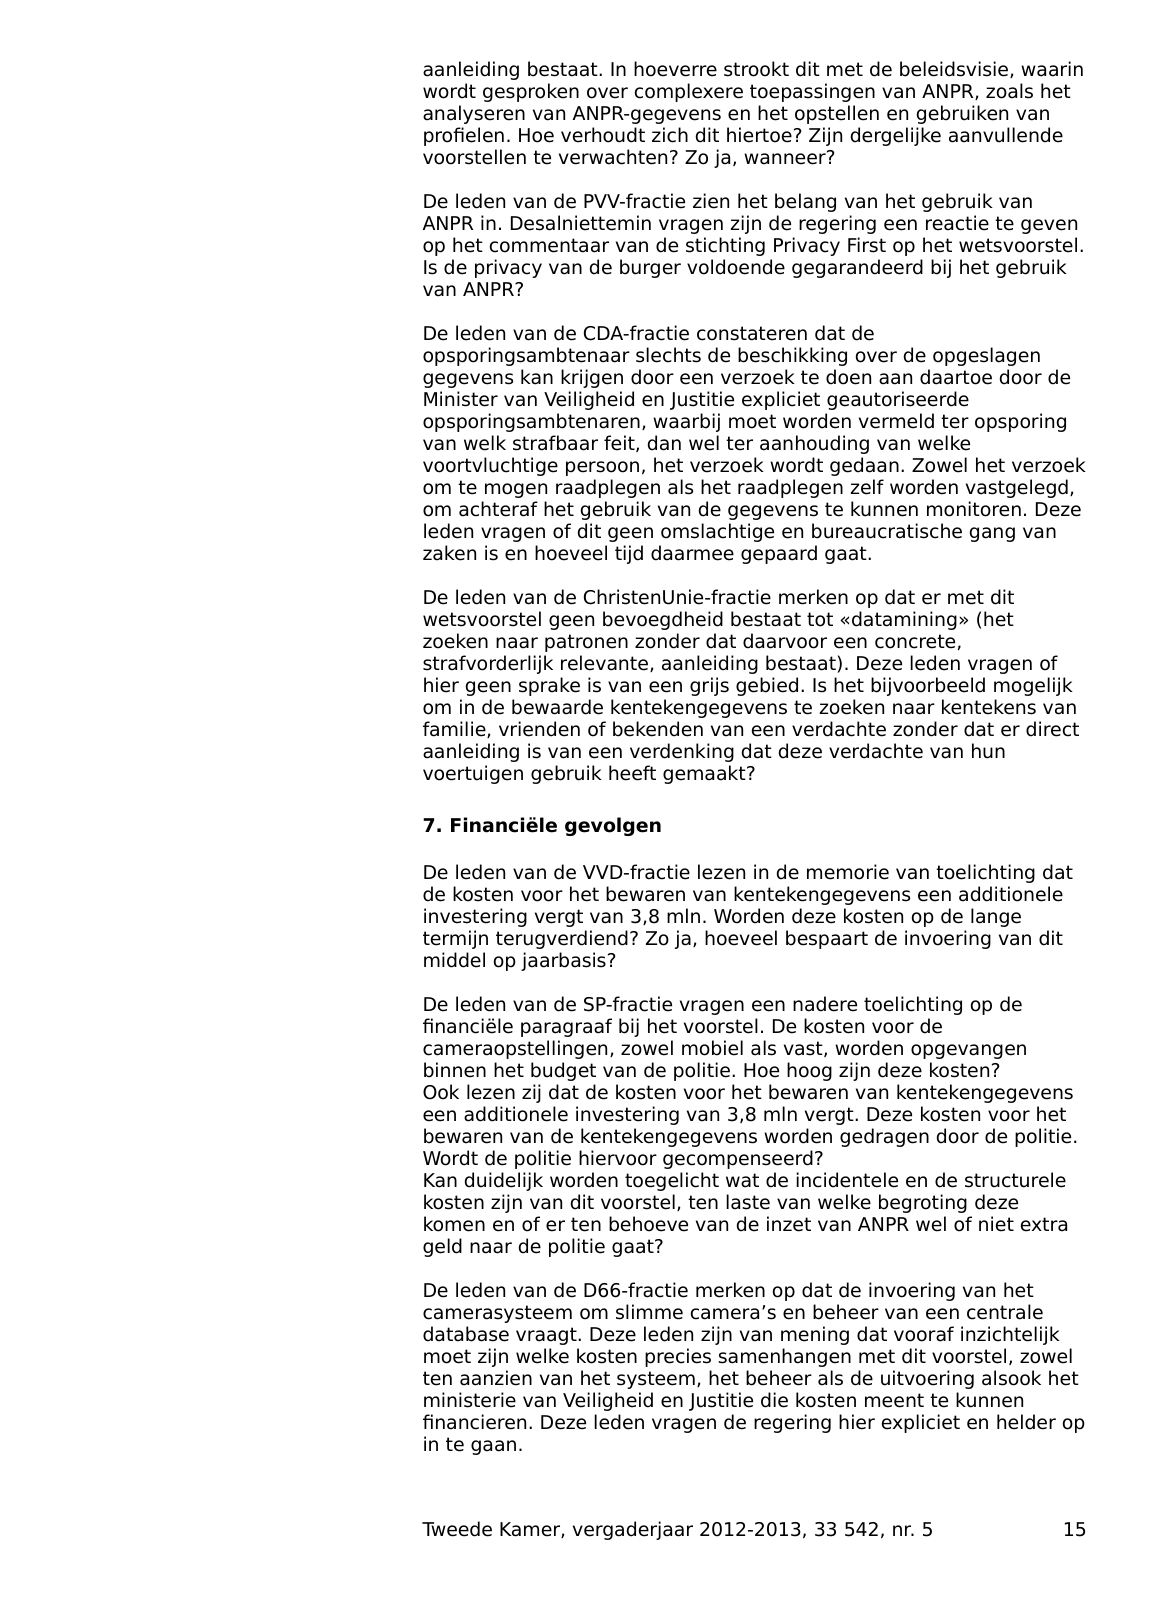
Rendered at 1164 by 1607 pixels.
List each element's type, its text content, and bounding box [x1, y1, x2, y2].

text Kan duidelijk worden toegelicht wat de incidentele en de structurele kosten zijn van dit voorstel, ten laste van welke begroting deze komen en of er ten behoeve van de inzet van ANPR wel of niet extra geld naar de politie gaat? [422, 1170, 1087, 1258]
text De leden van de ChristenUnie-fractie merken op dat er met dit wetsvoorstel geen bevoegdheid bestaat tot «datamining» (het zoeken naar patronen zonder dat daarvoor een concrete, strafvorderlijk relevante, aanleiding bestaat). Deze leden vragen of hier geen sprake is van een grijs gebied. Is het bijvoorbeeld mogelijk om in de bewaarde kentekengegevens te zoeken naar kentekens van familie, vrienden of bekenden van een verdachte zonder dat er direct aanleiding is van een verdenking dat deze verdachte van hun voertuigen gebruik heeft gemaakt? [422, 587, 1087, 785]
text De leden van de CDA-fractie constateren dat de opsporingsambtenaar slechts de beschikking over de opgeslagen gegevens kan krijgen door een verzoek te doen aan daartoe door de Minister van Veiligheid en Justitie expliciet geautoriseerde opsporingsambtenaren, waarbij moet worden vermeld ter opsporing van welk strafbaar feit, dan wel ter aanhouding van welke voortvluchtige persoon, het verzoek wordt gedaan. Zowel het verzoek om te mogen raadplegen als het raadplegen zelf worden vastgelegd, om achteraf het gebruik van de gegevens te kunnen monitoren. Deze leden vragen of dit geen omslachtige en bureaucratische gang van zaken is en hoeveel tijd daarmee gepaard gaat. [422, 323, 1087, 565]
subtitle 7. Financiële gevolgen [422, 815, 1087, 837]
text De leden van de VVD-fractie lezen in de memorie van toelichting dat de kosten voor het bewaren van kentekengegevens een additionele investering vergt van 3,8 mln. Worden deze kosten op de lange termijn terugverdiend? Zo ja, hoeveel bespaart de invoering van dit middel op jaarbasis? [422, 862, 1087, 972]
text Ook lezen zij dat de kosten voor het bewaren van kentekengegevens een additionele investering van 3,8 mln vergt. Deze kosten voor het bewaren van de kentekengegevens worden gedragen door de politie. Wordt de politie hiervoor gecompenseerd? [422, 1082, 1087, 1170]
text aanleiding bestaat. In hoeverre strookt dit met de beleidsvisie, waarin wordt gesproken over complexere toepassingen van ANPR, zoals het analyseren van ANPR-gegevens en het opstellen en gebruiken van profielen. Hoe verhoudt zich dit hiertoe? Zijn dergelijke aanvullende voorstellen te verwachten? Zo ja, wanneer? [422, 59, 1087, 169]
text De leden van de PVV-fractie zien het belang van het gebruik van ANPR in. Desalniettemin vragen zijn de regering een reactie te geven op het commentaar van de stichting Privacy First op het wetsvoorstel. Is de privacy van de burger voldoende gegarandeerd bij het gebruik van ANPR? [422, 191, 1087, 301]
text De leden van de SP-fractie vragen een nadere toelichting op de financiële paragraaf bij het voorstel. De kosten voor de cameraopstellingen, zowel mobiel als vast, worden opgevangen binnen het budget van de politie. Hoe hoog zijn deze kosten? [422, 994, 1087, 1082]
text De leden van de D66-fractie merken op dat de invoering van het camerasysteem om slimme camera’s en beheer van een centrale database vraagt. Deze leden zijn van mening dat vooraf inzichtelijk moet zijn welke kosten precies samenhangen met dit voorstel, zowel ten aanzien van het systeem, het beheer als de uitvoering alsook het ministerie van Veiligheid en Justitie die kosten meent te kunnen financieren. Deze leden vragen de regering hier expliciet en helder op in te gaan. [422, 1280, 1087, 1456]
